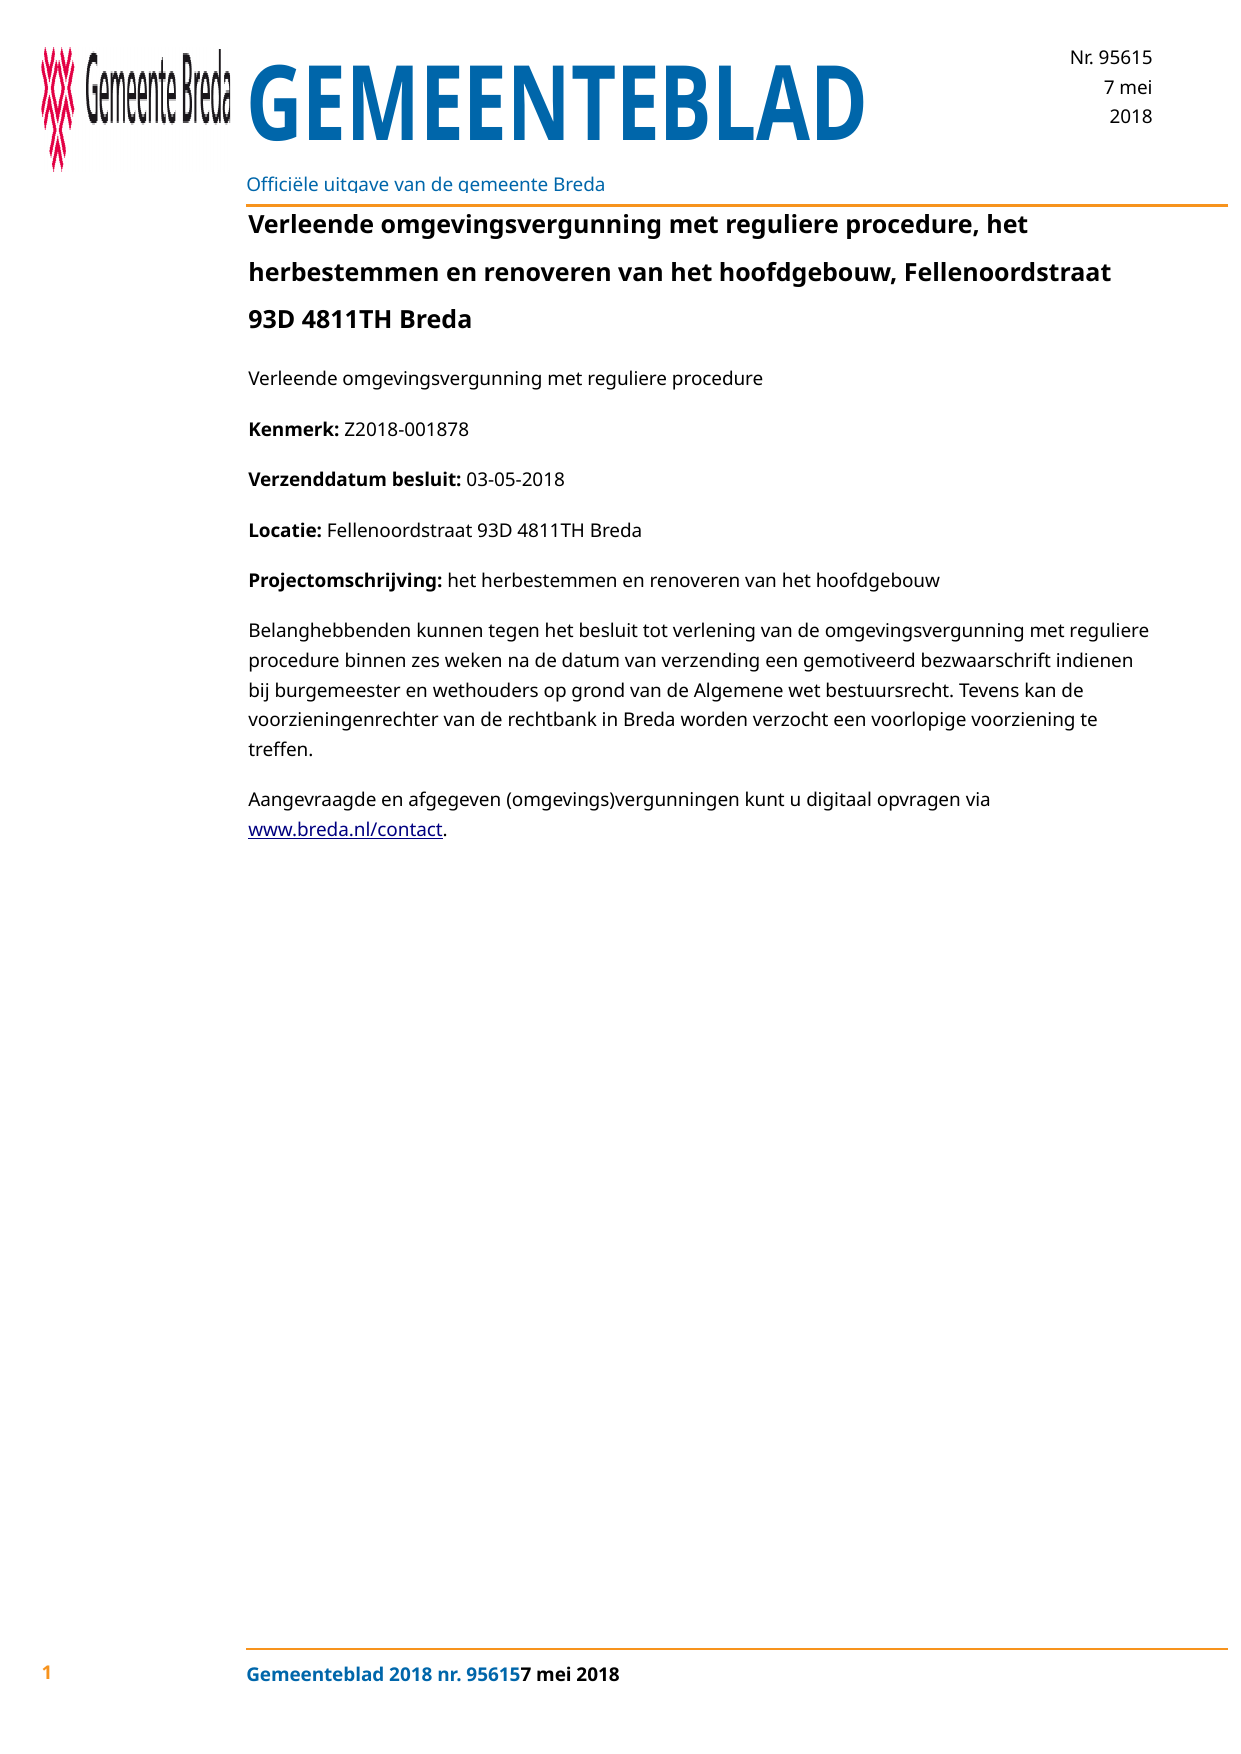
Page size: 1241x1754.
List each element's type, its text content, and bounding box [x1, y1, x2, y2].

text Projectomschrijving: het herbestemmen en renoveren van het hoofdgebouw [248, 567, 1152, 593]
text Aangevraagde en afgegeven (omgevings)vergunningen kunt u digitaal opvragen via www.breda.nl/contact. [248, 786, 1152, 842]
text Belanghebbenden kunnen tegen het besluit tot verlening van de omgevingsvergunning met reguliere procedure binnen zes weken na de datum van verzending een gemotiveerd bezwaarschrift indienen bij burgemeester en wethouders op grond van de Algemene wet bestuursrecht. Tevens kan de voorzieningenrechter van de rechtbank in Breda worden verzocht een voorlopige voorziening te treffen. [248, 618, 1152, 762]
text Locatie: Fellenoordstraat 93D 4811TH Breda [248, 517, 1152, 542]
text Verleende omgevingsvergunning met reguliere procedure, het herbestemmen en renoveren van het hoofdgebouw, Fellenoordstraat 93D 4811TH Breda [248, 207, 1152, 336]
picture [41, 47, 231, 172]
text Verzenddatum besluit: 03-05-2018 [248, 466, 1152, 492]
text Verleende omgevingsvergunning met reguliere procedure [248, 366, 1152, 391]
text Kenmerk: Z2018-001878 [248, 416, 1152, 442]
